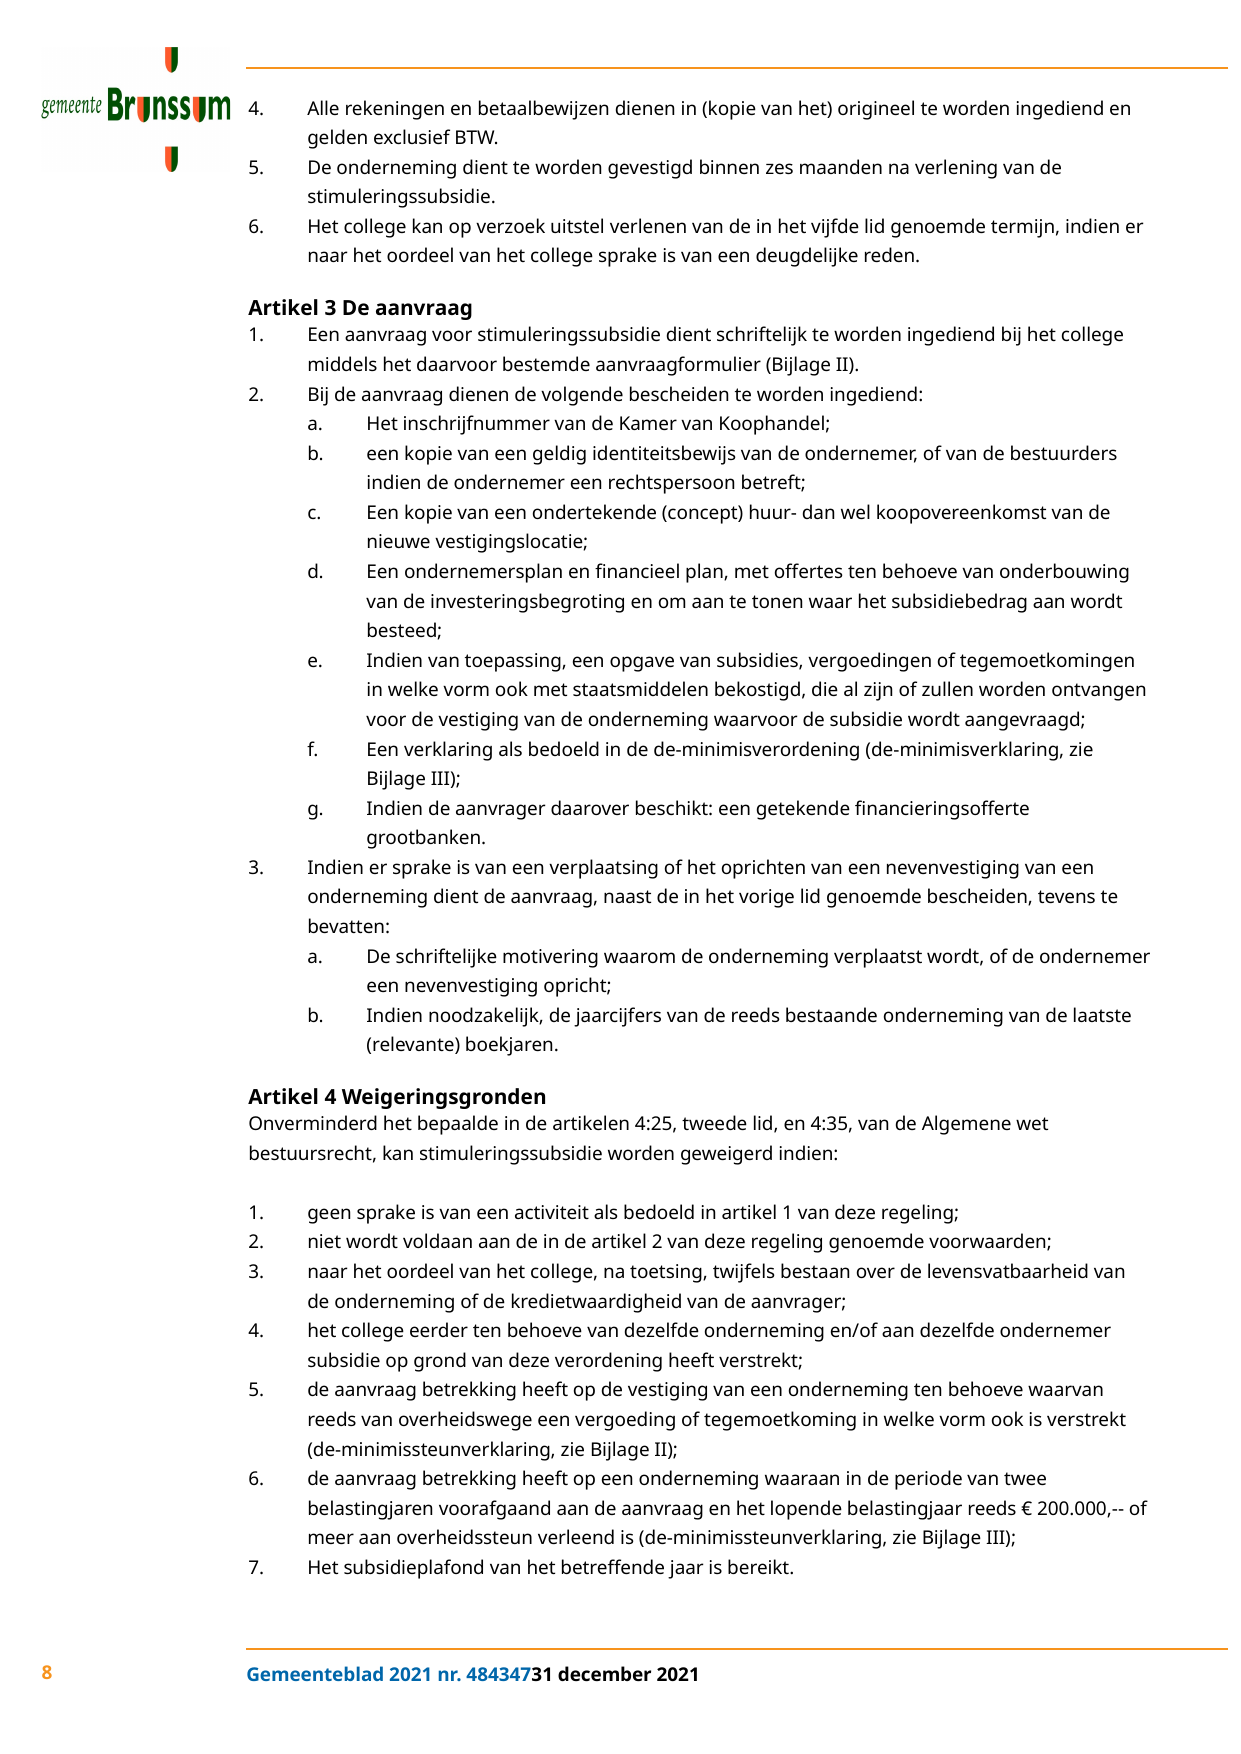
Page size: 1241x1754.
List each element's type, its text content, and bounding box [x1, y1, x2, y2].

list Een kopie van een ondertekende (concept) huur- dan wel koopovereenkomst van de nieuwe vestigingslocatie; [307, 499, 1152, 554]
list Een aanvraag voor stimuleringssubsidie dient schriftelijk te worden ingediend bij het college middels het daarvoor bestemde aanvraagformulier (Bijlage II). [248, 322, 1152, 377]
list de aanvraag betrekking heeft op de vestiging van een onderneming ten behoeve waarvan reeds van overheidswege een vergoeding of tegemoetkoming in welke vorm ook is verstrekt (de-minimissteunverklaring, zie Bijlage II); [248, 1377, 1152, 1462]
text Artikel 3 De aanvraag [248, 293, 1152, 322]
list het college eerder ten behoeve van dezelfde onderneming en/of aan dezelfde ondernemer subsidie op grond van deze verordening heeft verstrekt; [248, 1317, 1152, 1373]
text Onverminderd het bepaalde in de artikelen 4:25, tweede lid, en 4:35, van de Algemene wet bestuursrecht, kan stimuleringssubsidie worden geweigerd indien: [248, 1110, 1152, 1166]
list Indien de aanvrager daarover beschikt: een getekende financieringsofferte grootbanken. [307, 795, 1152, 850]
list Alle rekeningen en betaalbewijzen dienen in (kopie van het) origineel te worden ingediend en gelden exclusief BTW. [248, 95, 1152, 150]
list Indien noodzakelijk, de jaarcijfers van de reeds bestaande onderneming van de laatste (relevante) boekjaren. [307, 1002, 1152, 1057]
list de aanvraag betrekking heeft op een onderneming waaraan in de periode van twee belastingjaren voorafgaand aan de aanvraag en het lopende belastingjaar reeds € 200.000,-- of meer aan overheidssteun verleend is (de-minimissteunverklaring, zie Bijlage III); [248, 1465, 1152, 1550]
list Het college kan op verzoek uitstel verlenen van de in het vijfde lid genoemde termijn, indien er naar het oordeel van het college sprake is van een deugdelijke reden. [248, 213, 1152, 268]
list Het inschrijfnummer van de Kamer van Koophandel; [307, 410, 1152, 436]
list Een ondernemersplan en financieel plan, met offertes ten behoeve van onderbouwing van de investeringsbegroting en om aan te tonen waar het subsidiebedrag aan wordt besteed; [307, 558, 1152, 643]
list Het subsidieplafond van het betreffende jaar is bereikt. [248, 1554, 1152, 1580]
list niet wordt voldaan aan de in de artikel 2 van deze regeling genoemde voorwaarden; [248, 1229, 1152, 1254]
list naar het oordeel van het college, na toetsing, twijfels bestaan over de levensvatbaarheid van de onderneming of de kredietwaardigheid van de aanvrager; [248, 1258, 1152, 1314]
list Bij de aanvraag dienen de volgende bescheiden te worden ingediend: [248, 381, 1152, 406]
list Indien er sprake is van een verplaatsing of het oprichten van een nevenvestiging van een onderneming dient de aanvraag, naast de in het vorige lid genoemde bescheiden, tevens te bevatten: [248, 854, 1152, 939]
list een kopie van een geldig identiteitsbewijs van de ondernemer, of van de bestuurders indien de ondernemer een rechtspersoon betreft; [307, 440, 1152, 495]
list Een verklaring als bedoeld in de de-minimisverordening (de-minimisverklaring, zie Bijlage III); [307, 736, 1152, 791]
picture [41, 47, 231, 172]
text Artikel 4 Weigeringsgronden [248, 1082, 1152, 1110]
list De schriftelijke motivering waarom de onderneming verplaatst wordt, of de ondernemer een nevenvestiging opricht; [307, 943, 1152, 998]
list Indien van toepassing, een opgave van subsidies, vergoedingen of tegemoetkomingen in welke vorm ook met staatsmiddelen bekostigd, die al zijn of zullen worden ontvangen voor de vestiging van de onderneming waarvoor de subsidie wordt aangevraagd; [307, 647, 1152, 732]
list geen sprake is van een activiteit als bedoeld in artikel 1 van deze regeling; [248, 1199, 1152, 1225]
list De onderneming dient te worden gevestigd binnen zes maanden na verlening van de stimuleringssubsidie. [248, 154, 1152, 209]
